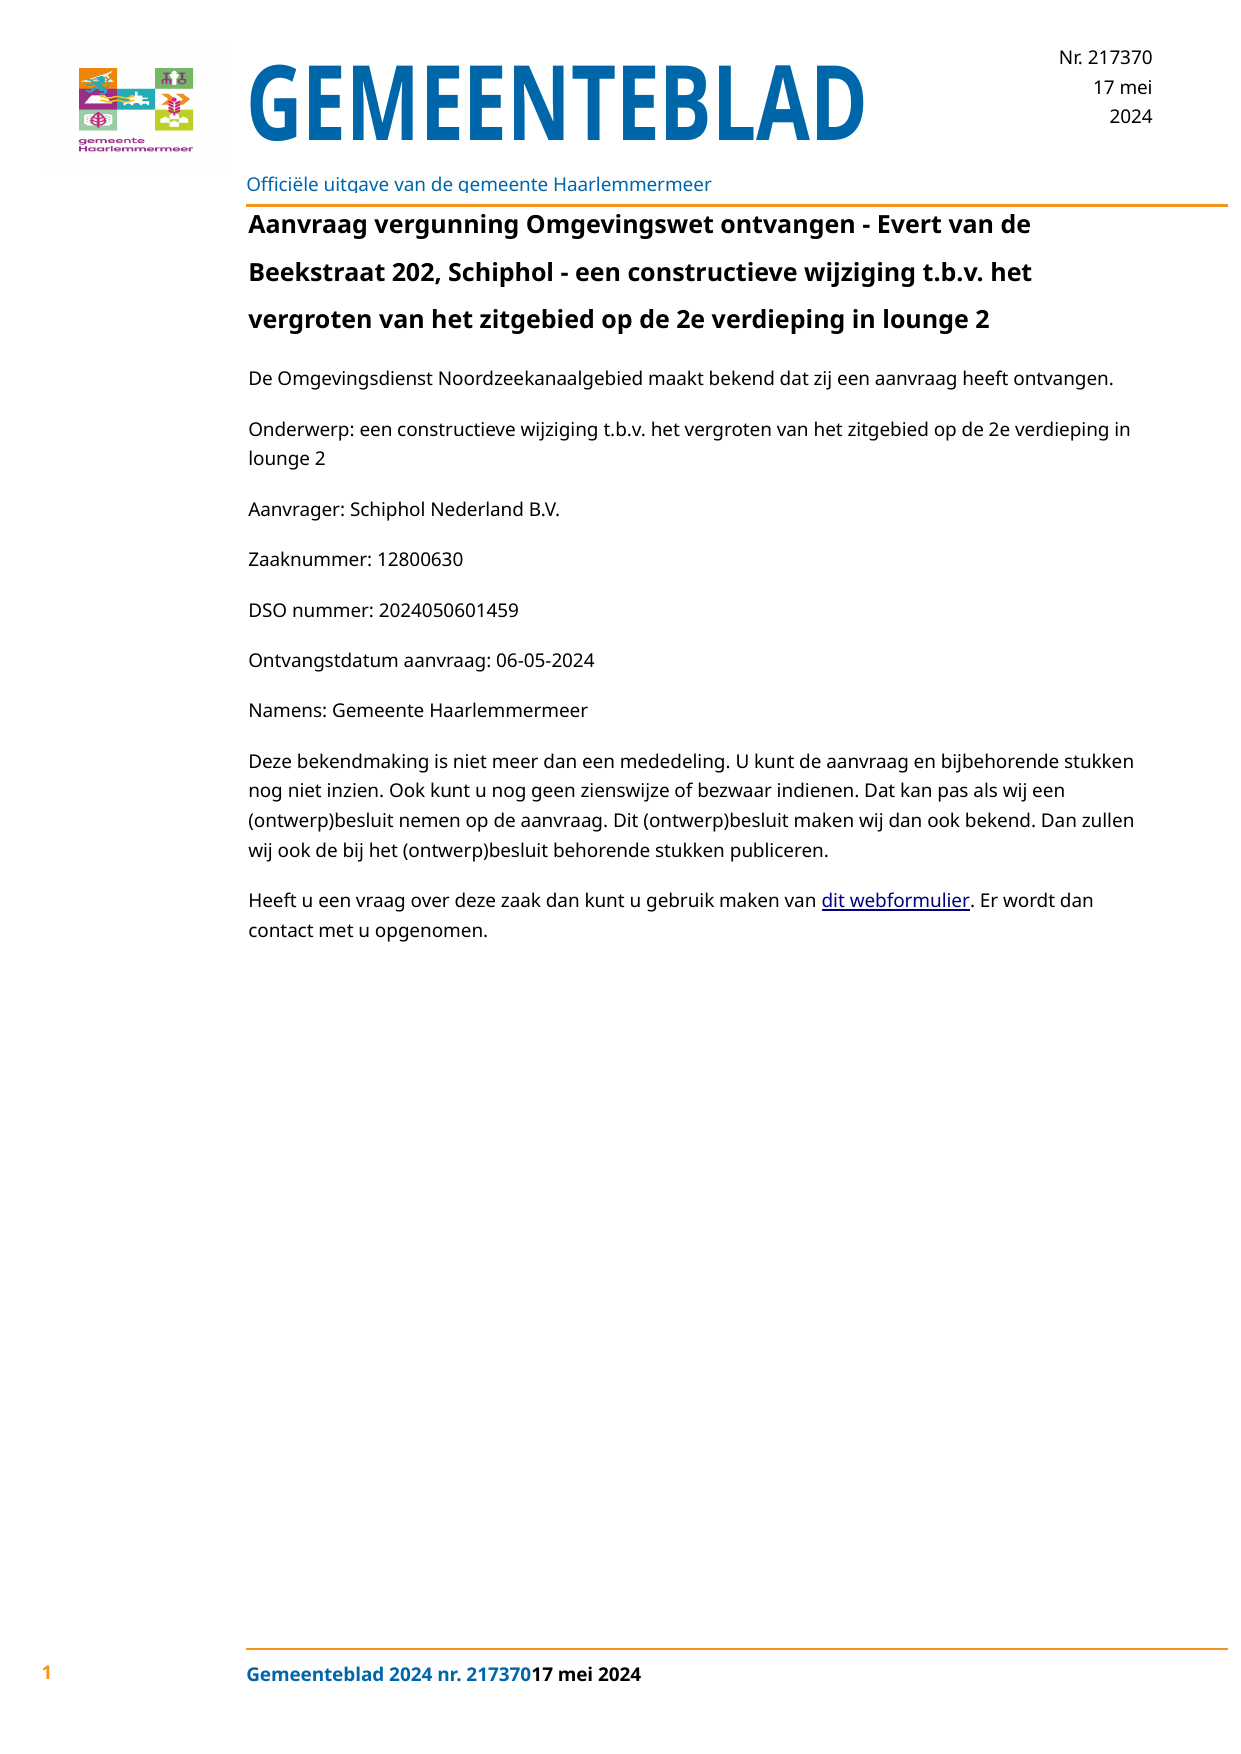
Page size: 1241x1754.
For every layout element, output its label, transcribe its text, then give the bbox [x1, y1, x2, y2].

text Namens: Gemeente Haarlemmermeer [248, 698, 1152, 723]
text Deze bekendmaking is niet meer dan een mededeling. U kunt de aanvraag en bijbehorende stukken nog niet inzien. Ook kunt u nog geen zienswijze of bezwaar indienen. Dat kan pas als wij een (ontwerp)besluit nemen op de aanvraag. Dit (ontwerp)besluit maken wij dan ook bekend. Dan zullen wij ook de bij het (ontwerp)besluit behorende stukken publiceren. [248, 748, 1152, 862]
text Heeft u een vraag over deze zaak dan kunt u gebruik maken van dit webformulier. Er wordt dan contact met u opgenomen. [248, 887, 1152, 942]
text DSO nummer: 2024050601459 [248, 597, 1152, 622]
text Aanvrager: Schiphol Nederland B.V. [248, 496, 1152, 522]
text Aanvraag vergunning Omgevingswet ontvangen - Evert van de Beekstraat 202, Schiphol - een constructieve wijziging t.b.v. het vergroten van het zitgebied op de 2e verdieping in lounge 2 [248, 207, 1152, 336]
text Ontvangstdatum aanvraag: 06-05-2024 [248, 647, 1152, 673]
picture [41, 47, 231, 172]
text Onderwerp: een constructieve wijziging t.b.v. het vergroten van het zitgebied op de 2e verdieping in lounge 2 [248, 416, 1152, 471]
text Zaaknummer: 12800630 [248, 546, 1152, 572]
text De Omgevingsdienst Noordzeekanaalgebied maakt bekend dat zij een aanvraag heeft ontvangen. [248, 366, 1152, 391]
